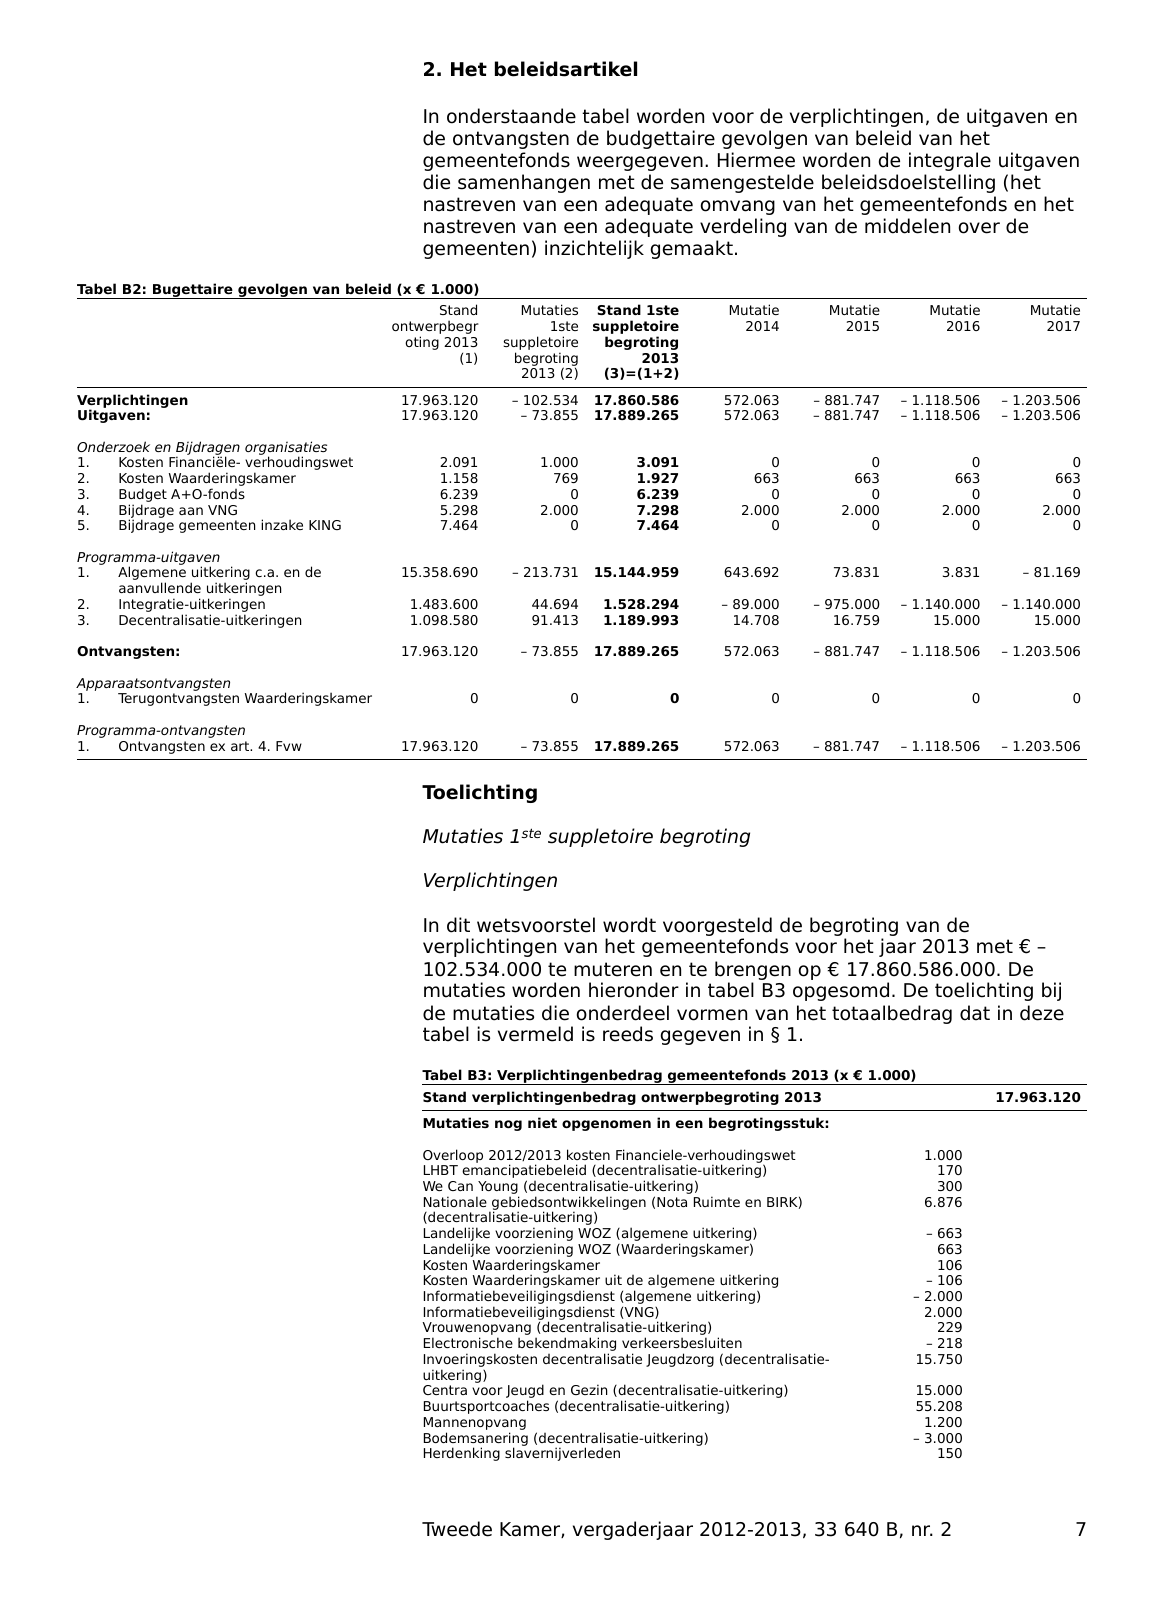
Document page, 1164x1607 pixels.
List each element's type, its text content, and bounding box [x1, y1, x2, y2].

table_cell 2. [77, 471, 112, 487]
table_cell [886, 424, 986, 439]
table_cell 5. [77, 518, 112, 534]
table_cell [785, 534, 886, 549]
table_cell 0 [886, 691, 986, 707]
table_cell Stand verplichtingenbedrag ontwerpbegroting 2013 [422, 1085, 850, 1110]
table_cell [384, 550, 484, 565]
table_cell Bijdrage gemeenten inzake KING [112, 518, 384, 534]
table_cell [969, 1195, 1087, 1226]
table_cell [785, 424, 886, 439]
table_cell 0 [585, 691, 685, 707]
table_cell [585, 707, 685, 723]
table_cell Apparaatsontvangsten [77, 675, 384, 691]
table_cell – 1.118.506 [886, 738, 986, 759]
table_cell 0 [685, 691, 785, 707]
table_cell 91.413 [484, 613, 584, 628]
table_cell Overloop 2012/2013 kosten Financiele-verhoudingswet [422, 1147, 850, 1163]
table_cell 15.144.959 [585, 565, 685, 597]
table_cell – 1.140.000 [986, 597, 1087, 612]
table_cell [77, 299, 384, 387]
table_cell 2.000 [484, 503, 584, 518]
table_cell 229 [850, 1320, 968, 1336]
table_cell 1. [77, 691, 112, 707]
table_cell 3.831 [886, 565, 986, 597]
table_cell 2.000 [986, 503, 1087, 518]
table_cell [685, 723, 785, 738]
subtitle Toelichting [422, 782, 1087, 804]
table_cell [850, 1085, 968, 1110]
table_cell 17.889.265 [585, 644, 685, 660]
table_cell [484, 660, 584, 675]
table_cell [969, 1399, 1087, 1415]
table_cell [785, 440, 886, 455]
table_cell 0 [484, 518, 584, 534]
table_cell – 1.203.506 [986, 388, 1087, 408]
table_cell 663 [785, 471, 886, 487]
table_cell [685, 660, 785, 675]
table_cell [685, 628, 785, 644]
table_cell Kosten Waarderingskamer uit de algemene uitkering [422, 1273, 850, 1289]
table_cell 663 [886, 471, 986, 487]
table_cell [969, 1336, 1087, 1352]
table_cell 17.963.120 [969, 1085, 1087, 1110]
table_cell 1.000 [850, 1147, 968, 1163]
table_cell [969, 1258, 1087, 1273]
table_cell [585, 440, 685, 455]
table_cell – 2.000 [850, 1289, 968, 1304]
table_cell [969, 1179, 1087, 1194]
table_cell [986, 707, 1087, 723]
table_cell 2.000 [785, 503, 886, 518]
table_cell [986, 660, 1087, 675]
table_cell [484, 707, 584, 723]
table_cell Mutatie 2016 [886, 299, 986, 387]
table_cell 6.876 [850, 1195, 968, 1226]
table_cell 643.692 [685, 565, 785, 597]
table_cell 15.000 [850, 1383, 968, 1399]
table_cell [850, 1111, 968, 1132]
table_cell [384, 424, 484, 439]
table_cell 14.708 [685, 613, 785, 628]
table_cell 0 [785, 455, 886, 471]
table_cell 7.298 [585, 503, 685, 518]
table_cell 7.464 [585, 518, 685, 534]
table_cell [585, 550, 685, 565]
table_cell Mutatie 2017 [986, 299, 1087, 387]
table_cell – 881.747 [785, 408, 886, 424]
table_cell [77, 534, 384, 549]
table_cell – 663 [850, 1226, 968, 1242]
table_cell [886, 707, 986, 723]
table_cell [785, 660, 886, 675]
table_cell 1.000 [484, 455, 584, 471]
table_cell 1.189.993 [585, 613, 685, 628]
table_cell Landelijke voorziening WOZ (algemene uitkering) [422, 1226, 850, 1242]
table_cell Kosten Waarderingskamer [112, 471, 384, 487]
table_cell 0 [986, 487, 1087, 502]
table_cell [77, 424, 384, 439]
table_cell 17.889.265 [585, 408, 685, 424]
table_cell 663 [685, 471, 785, 487]
table_cell [969, 1289, 1087, 1304]
table_cell 5.298 [384, 503, 484, 518]
table_cell 170 [850, 1163, 968, 1179]
table_cell Mutatie 2014 [685, 299, 785, 387]
table_cell Stand 1ste suppletoire begroting 2013 (3)=(1+2) [585, 299, 685, 387]
table_cell 1. [77, 565, 112, 597]
table_cell Nationale gebiedsontwikkelingen (Nota Ruimte en BIRK) (decentralisatie-uitkering) [422, 1195, 850, 1226]
table_cell We Can Young (decentralisatie-uitkering) [422, 1179, 850, 1194]
table_cell Informatiebeveiligingsdienst (algemene uitkering) [422, 1289, 850, 1304]
table_cell [886, 550, 986, 565]
table_cell Vrouwenopvang (decentralisatie-uitkering) [422, 1320, 850, 1336]
table_header Tabel B3: Verplichtingenbedrag gemeentefonds 2013 (x € 1.000) [422, 1068, 1087, 1084]
table_cell 0 [986, 691, 1087, 707]
table_cell 2.000 [850, 1305, 968, 1320]
table_cell 0 [785, 518, 886, 534]
table_cell [986, 534, 1087, 549]
table_cell [384, 675, 484, 691]
table_cell 1.927 [585, 471, 685, 487]
table_cell – 1.118.506 [886, 408, 986, 424]
table_cell 17.963.120 [384, 644, 484, 660]
table_cell Bodemsanering (decentralisatie-uitkering) [422, 1430, 850, 1446]
table_cell [986, 424, 1087, 439]
table_cell [384, 723, 484, 738]
table_cell 572.063 [685, 388, 785, 408]
table_cell 2.000 [685, 503, 785, 518]
table_cell – 102.534 [484, 388, 584, 408]
table_cell 17.860.586 [585, 388, 685, 408]
table_cell Stand ontwerpbegroting 2013 (1) [384, 299, 484, 387]
table_cell 0 [886, 487, 986, 502]
table_cell – 106 [850, 1273, 968, 1289]
table_cell [969, 1226, 1087, 1242]
table_cell [986, 675, 1087, 691]
table_cell 106 [850, 1258, 968, 1273]
table_cell [585, 660, 685, 675]
table_cell 0 [785, 487, 886, 502]
table_cell Mutatie 2015 [785, 299, 886, 387]
table_cell 1. [77, 455, 112, 471]
subtitle 2. Het beleidsartikel [422, 59, 1087, 81]
table_cell [585, 628, 685, 644]
table_cell 300 [850, 1179, 968, 1194]
table_cell [484, 440, 584, 455]
table_cell 1.483.600 [384, 597, 484, 612]
table_cell 572.063 [685, 408, 785, 424]
table_cell [685, 675, 785, 691]
table_cell [384, 440, 484, 455]
table_cell – 1.140.000 [886, 597, 986, 612]
table_cell [785, 675, 886, 691]
table_cell 0 [685, 518, 785, 534]
table_cell Decentralisatie-uitkeringen [112, 613, 384, 628]
table_cell Mannenopvang [422, 1415, 850, 1430]
table_cell 17.963.120 [384, 408, 484, 424]
table_cell 17.963.120 [384, 738, 484, 759]
table_cell – 73.855 [484, 738, 584, 759]
table_cell Uitgaven: [77, 408, 384, 424]
table_cell [969, 1430, 1087, 1446]
table_cell [785, 707, 886, 723]
table_cell 3.091 [585, 455, 685, 471]
table_cell 0 [484, 487, 584, 502]
table_cell [785, 723, 886, 738]
table_cell 572.063 [685, 738, 785, 759]
table_cell Buurtsportcoaches (decentralisatie-uitkering) [422, 1399, 850, 1415]
table_cell 0 [685, 487, 785, 502]
table_cell [685, 440, 785, 455]
table_cell Onderzoek en Bijdragen organisaties [77, 440, 384, 455]
table_cell [886, 628, 986, 644]
table_cell [886, 675, 986, 691]
table_cell – 1.118.506 [886, 644, 986, 660]
table_cell [77, 660, 384, 675]
table_cell 663 [986, 471, 1087, 487]
table_cell LHBT emancipatiebeleid (decentralisatie-uitkering) [422, 1163, 850, 1179]
table_cell [685, 707, 785, 723]
table_cell [986, 550, 1087, 565]
table_cell 1. [77, 738, 112, 759]
table_cell [384, 628, 484, 644]
table_cell [969, 1273, 1087, 1289]
table_cell Informatiebeveiligingsdienst (VNG) [422, 1305, 850, 1320]
table_cell [850, 1132, 968, 1147]
table_cell 6.239 [585, 487, 685, 502]
table_cell Algemene uitkering c.a. en de aanvullende uitkeringen [112, 565, 384, 597]
table_cell – 881.747 [785, 644, 886, 660]
table_cell 0 [986, 455, 1087, 471]
table_cell 0 [484, 691, 584, 707]
table_cell 1.158 [384, 471, 484, 487]
table_cell [969, 1446, 1087, 1462]
text In dit wetsvoorstel wordt voorgesteld de begroting van de verplichtingen van het gemeentefonds voor het jaar 2013 met € – 102.534.000 te muteren en te brengen op € 17.860.586.000. De mutaties worden hieronder in tabel B3 opgesomd. De toelichting bij de mutaties die onderdeel vormen van het totaalbedrag dat in deze tabel is vermeld is reeds gegeven in § 1. [422, 914, 1087, 1046]
table_cell 1.098.580 [384, 613, 484, 628]
table_cell 0 [886, 455, 986, 471]
table_cell Kosten Waarderingskamer [422, 1258, 850, 1273]
table_cell [77, 628, 384, 644]
table_cell Landelijke voorziening WOZ (Waarderingskamer) [422, 1242, 850, 1257]
table_cell [384, 660, 484, 675]
table_cell [969, 1242, 1087, 1257]
table_cell – 1.203.506 [986, 738, 1087, 759]
table_cell – 1.118.506 [886, 388, 986, 408]
table_cell 3. [77, 487, 112, 502]
table_cell Herdenking slavernijverleden [422, 1446, 850, 1462]
table_cell 663 [850, 1242, 968, 1257]
table_cell [585, 723, 685, 738]
text In onderstaande tabel worden voor de verplichtingen, de uitgaven en de ontvangsten de budgettaire gevolgen van beleid van het gemeentefonds weergegeven. Hiermee worden de integrale uitgaven die samenhangen met de samengestelde beleidsdoelstelling (het nastreven van een adequate omvang van het gemeentefonds en het nastreven van een adequate verdeling van de middelen over de gemeenten) inzichtelijk gemaakt. [422, 106, 1087, 260]
table_cell [585, 534, 685, 549]
table_cell [969, 1132, 1087, 1147]
table_cell 0 [886, 518, 986, 534]
table_cell [77, 707, 112, 723]
table_cell [685, 534, 785, 549]
table_cell 4. [77, 503, 112, 518]
table_cell 17.889.265 [585, 738, 685, 759]
table_cell – 73.855 [484, 408, 584, 424]
table_cell Budget A+O-fonds [112, 487, 384, 502]
table_cell Electronische bekendmaking verkeersbesluiten [422, 1336, 850, 1352]
table_cell [986, 723, 1087, 738]
table_cell 15.000 [886, 613, 986, 628]
table_cell [384, 534, 484, 549]
table_cell 44.694 [484, 597, 584, 612]
table_cell [886, 660, 986, 675]
table_cell [969, 1415, 1087, 1430]
table_cell Mutaties 1ste suppletoire begroting 2013 (2) [484, 299, 584, 387]
table_cell [969, 1352, 1087, 1383]
table_cell [484, 534, 584, 549]
table_cell Ontvangsten ex art. 4. Fvw [112, 738, 384, 759]
table_cell – 213.731 [484, 565, 584, 597]
table_cell Mutaties nog niet opgenomen in een begrotingsstuk: [422, 1111, 850, 1132]
table_cell Terugontvangsten Waarderingskamer [112, 691, 384, 707]
table_cell – 881.747 [785, 388, 886, 408]
table_cell 0 [685, 455, 785, 471]
table_cell [484, 723, 584, 738]
table_cell [969, 1320, 1087, 1336]
table_cell – 881.747 [785, 738, 886, 759]
table_cell [384, 707, 484, 723]
table_cell [886, 723, 986, 738]
table_cell 73.831 [785, 565, 886, 597]
table_cell [585, 424, 685, 439]
table_cell 1.200 [850, 1415, 968, 1430]
table_cell 16.759 [785, 613, 886, 628]
table_cell 15.000 [986, 613, 1087, 628]
table_cell 769 [484, 471, 584, 487]
table_cell 17.963.120 [384, 388, 484, 408]
table_cell [785, 628, 886, 644]
table_cell [585, 675, 685, 691]
table_cell [484, 675, 584, 691]
table_cell – 89.000 [685, 597, 785, 612]
table_cell Programma-uitgaven [77, 550, 384, 565]
table_cell 572.063 [685, 644, 785, 660]
table_cell [685, 424, 785, 439]
table_cell 0 [986, 518, 1087, 534]
subtitle Verplichtingen [422, 870, 1087, 892]
table_cell Bijdrage aan VNG [112, 503, 384, 518]
table_cell 15.750 [850, 1352, 968, 1383]
table_cell 0 [785, 691, 886, 707]
table_cell Programma-ontvangsten [77, 723, 384, 738]
table_header Tabel B2: Bugettaire gevolgen van beleid (x € 1.000) [77, 282, 1087, 297]
table_cell [685, 550, 785, 565]
table_cell [986, 628, 1087, 644]
table_cell [969, 1163, 1087, 1179]
table_cell [886, 440, 986, 455]
table_cell 7.464 [384, 518, 484, 534]
table_cell Invoeringskosten decentralisatie Jeugdzorg (decentralisatie-uitkering) [422, 1352, 850, 1383]
table_cell [785, 550, 886, 565]
table_cell [112, 707, 384, 723]
table_cell 3. [77, 613, 112, 628]
table_cell Verplichtingen [77, 388, 384, 408]
table_cell – 73.855 [484, 644, 584, 660]
table_cell [969, 1383, 1087, 1399]
table_cell [969, 1147, 1087, 1163]
table_cell 55.208 [850, 1399, 968, 1415]
table_cell – 81.169 [986, 565, 1087, 597]
table_cell [986, 440, 1087, 455]
table_cell [886, 534, 986, 549]
table_cell – 3.000 [850, 1430, 968, 1446]
table_cell 2.091 [384, 455, 484, 471]
table_cell 6.239 [384, 487, 484, 502]
table_cell [422, 1132, 850, 1147]
table_cell 2.000 [886, 503, 986, 518]
table_cell 15.358.690 [384, 565, 484, 597]
subtitle Mutaties 1ste suppletoire begroting [422, 826, 1087, 848]
table_cell [484, 550, 584, 565]
table_cell [484, 424, 584, 439]
table_cell – 1.203.506 [986, 408, 1087, 424]
table_cell [484, 628, 584, 644]
table_cell – 1.203.506 [986, 644, 1087, 660]
table_cell Centra voor Jeugd en Gezin (decentralisatie-uitkering) [422, 1383, 850, 1399]
table_cell [969, 1111, 1087, 1132]
table_cell Integratie-uitkeringen [112, 597, 384, 612]
table_cell 2. [77, 597, 112, 612]
table_cell 0 [384, 691, 484, 707]
table_cell [969, 1305, 1087, 1320]
table_cell 150 [850, 1446, 968, 1462]
table_cell – 975.000 [785, 597, 886, 612]
table_cell 1.528.294 [585, 597, 685, 612]
table_cell Ontvangsten: [77, 644, 384, 660]
table_cell Kosten Financiële- verhoudingswet [112, 455, 384, 471]
table_cell – 218 [850, 1336, 968, 1352]
